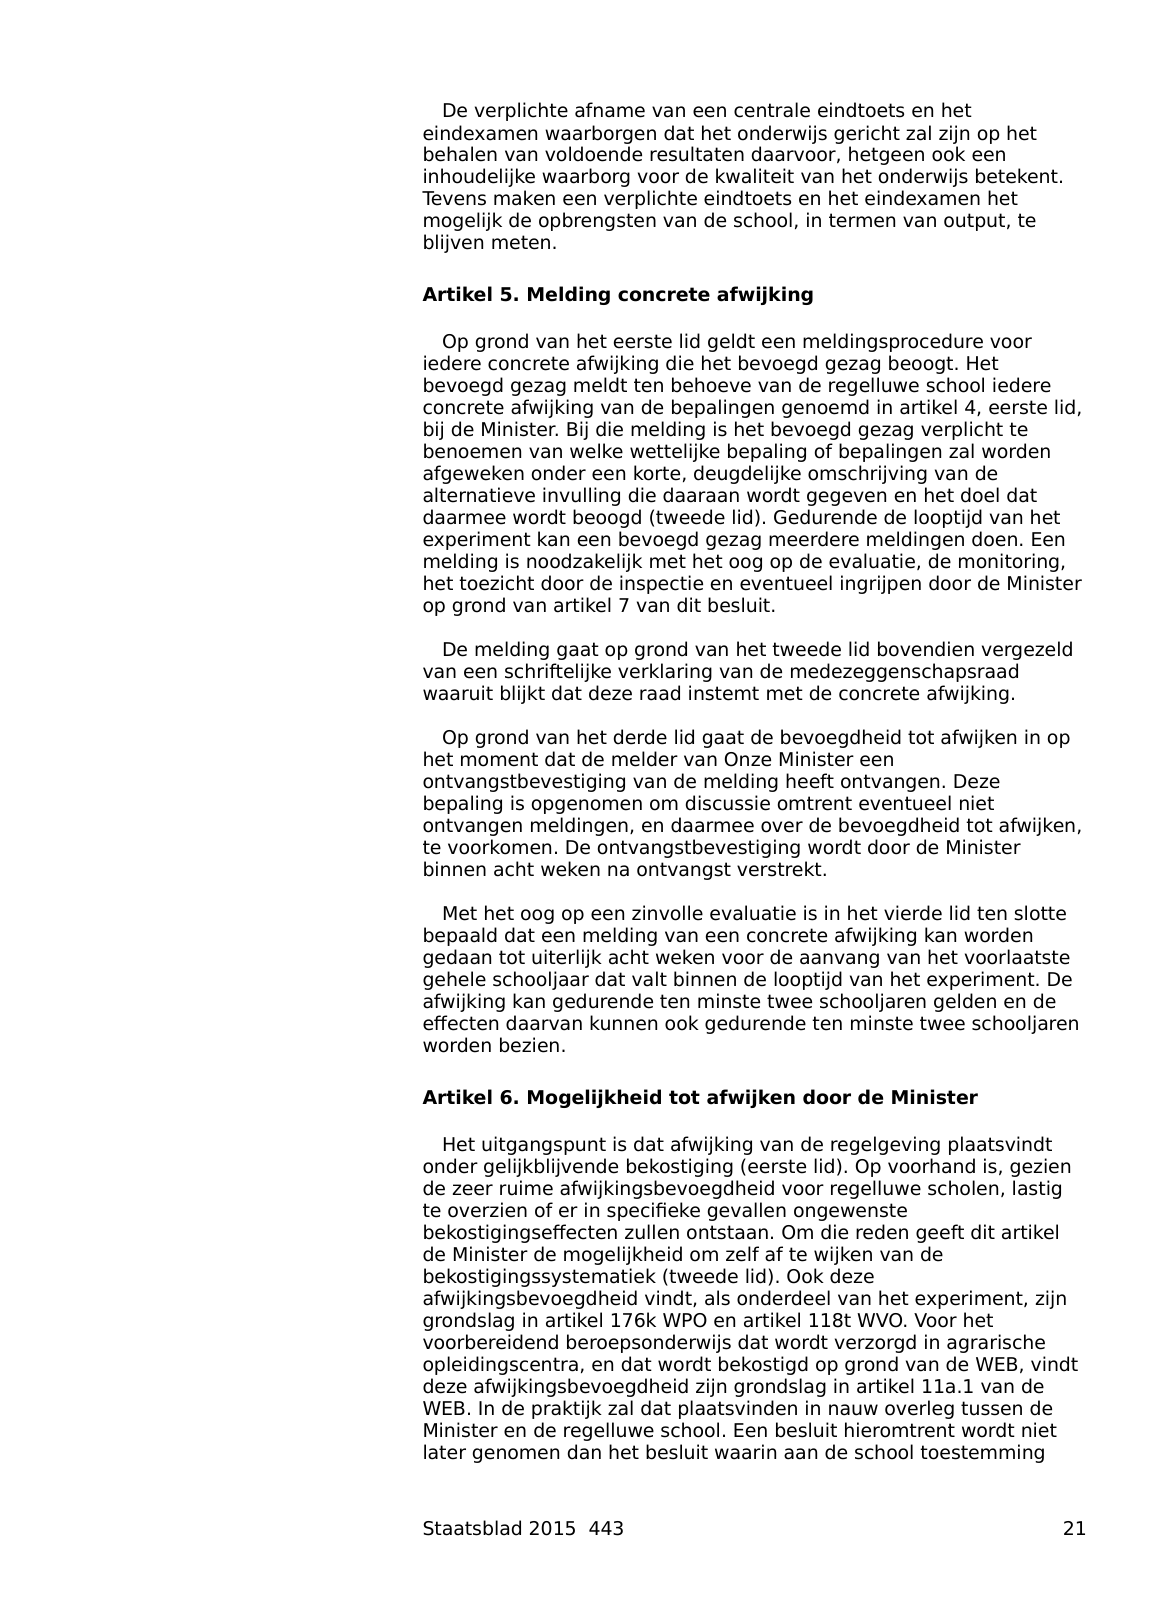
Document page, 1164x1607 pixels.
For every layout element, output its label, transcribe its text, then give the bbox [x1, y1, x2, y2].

text Op grond van het eerste lid geldt een meldingsprocedure voor iedere concrete afwijking die het bevoegd gezag beoogt. Het bevoegd gezag meldt ten behoeve van de regelluwe school iedere concrete afwijking van de bepalingen genoemd in artikel 4, eerste lid, bij de Minister. Bij die melding is het bevoegd gezag verplicht te benoemen van welke wettelijke bepaling of bepalingen zal worden afgeweken onder een korte, deugdelijke omschrijving van de alternatieve invulling die daaraan wordt gegeven en het doel dat daarmee wordt beoogd (tweede lid). Gedurende de looptijd van het experiment kan een bevoegd gezag meerdere meldingen doen. Een melding is noodzakelijk met het oog op de evaluatie, de monitoring, het toezicht door de inspectie en eventueel ingrijpen door de Minister op grond van artikel 7 van dit besluit. [422, 331, 1087, 617]
text Met het oog op een zinvolle evaluatie is in het vierde lid ten slotte bepaald dat een melding van een concrete afwijking kan worden gedaan tot uiterlijk acht weken voor de aanvang van het voorlaatste gehele schooljaar dat valt binnen de looptijd van het experiment. De afwijking kan gedurende ten minste twee schooljaren gelden en de effecten daarvan kunnen ook gedurende ten minste twee schooljaren worden bezien. [422, 903, 1087, 1057]
text Het uitgangspunt is dat afwijking van de regelgeving plaatsvindt onder gelijkblijvende bekostiging (eerste lid). Op voorhand is, gezien de zeer ruime afwijkingsbevoegdheid voor regelluwe scholen, lastig te overzien of er in specifieke gevallen ongewenste bekostigingseffecten zullen ontstaan. Om die reden geeft dit artikel de Minister de mogelijkheid om zelf af te wijken van de bekostigingssystematiek (tweede lid). Ook deze afwijkingsbevoegdheid vindt, als onderdeel van het experiment, zijn grondslag in artikel 176k WPO en artikel 118t WVO. Voor het voorbereidend beroepsonderwijs dat wordt verzorgd in agrarische opleidingscentra, en dat wordt bekostigd op grond van de WEB, vindt deze afwijkingsbevoegdheid zijn grondslag in artikel 11a.1 van de WEB. In de praktijk zal dat plaatsvinden in nauw overleg tussen de Minister en de regelluwe school. Een besluit hieromtrent wordt niet later genomen dan het besluit waarin aan de school toestemming [422, 1134, 1087, 1464]
subtitle Artikel 5. Melding concrete afwijking [422, 284, 1087, 306]
text De melding gaat op grond van het tweede lid bovendien vergezeld van een schriftelijke verklaring van de medezeggenschapsraad waaruit blijkt dat deze raad instemt met de concrete afwijking. [422, 639, 1087, 705]
text Op grond van het derde lid gaat de bevoegdheid tot afwijken in op het moment dat de melder van Onze Minister een ontvangstbevestiging van de melding heeft ontvangen. Deze bepaling is opgenomen om discussie omtrent eventueel niet ontvangen meldingen, en daarmee over de bevoegdheid tot afwijken, te voorkomen. De ontvangstbevestiging wordt door de Minister binnen acht weken na ontvangst verstrekt. [422, 727, 1087, 881]
subtitle Artikel 6. Mogelijkheid tot afwijken door de Minister [422, 1087, 1087, 1109]
text De verplichte afname van een centrale eindtoets en het eindexamen waarborgen dat het onderwijs gericht zal zijn op het behalen van voldoende resultaten daarvoor, hetgeen ook een inhoudelijke waarborg voor de kwaliteit van het onderwijs betekent. Tevens maken een verplichte eindtoets en het eindexamen het mogelijk de opbrengsten van de school, in termen van output, te blijven meten. [422, 100, 1087, 254]
